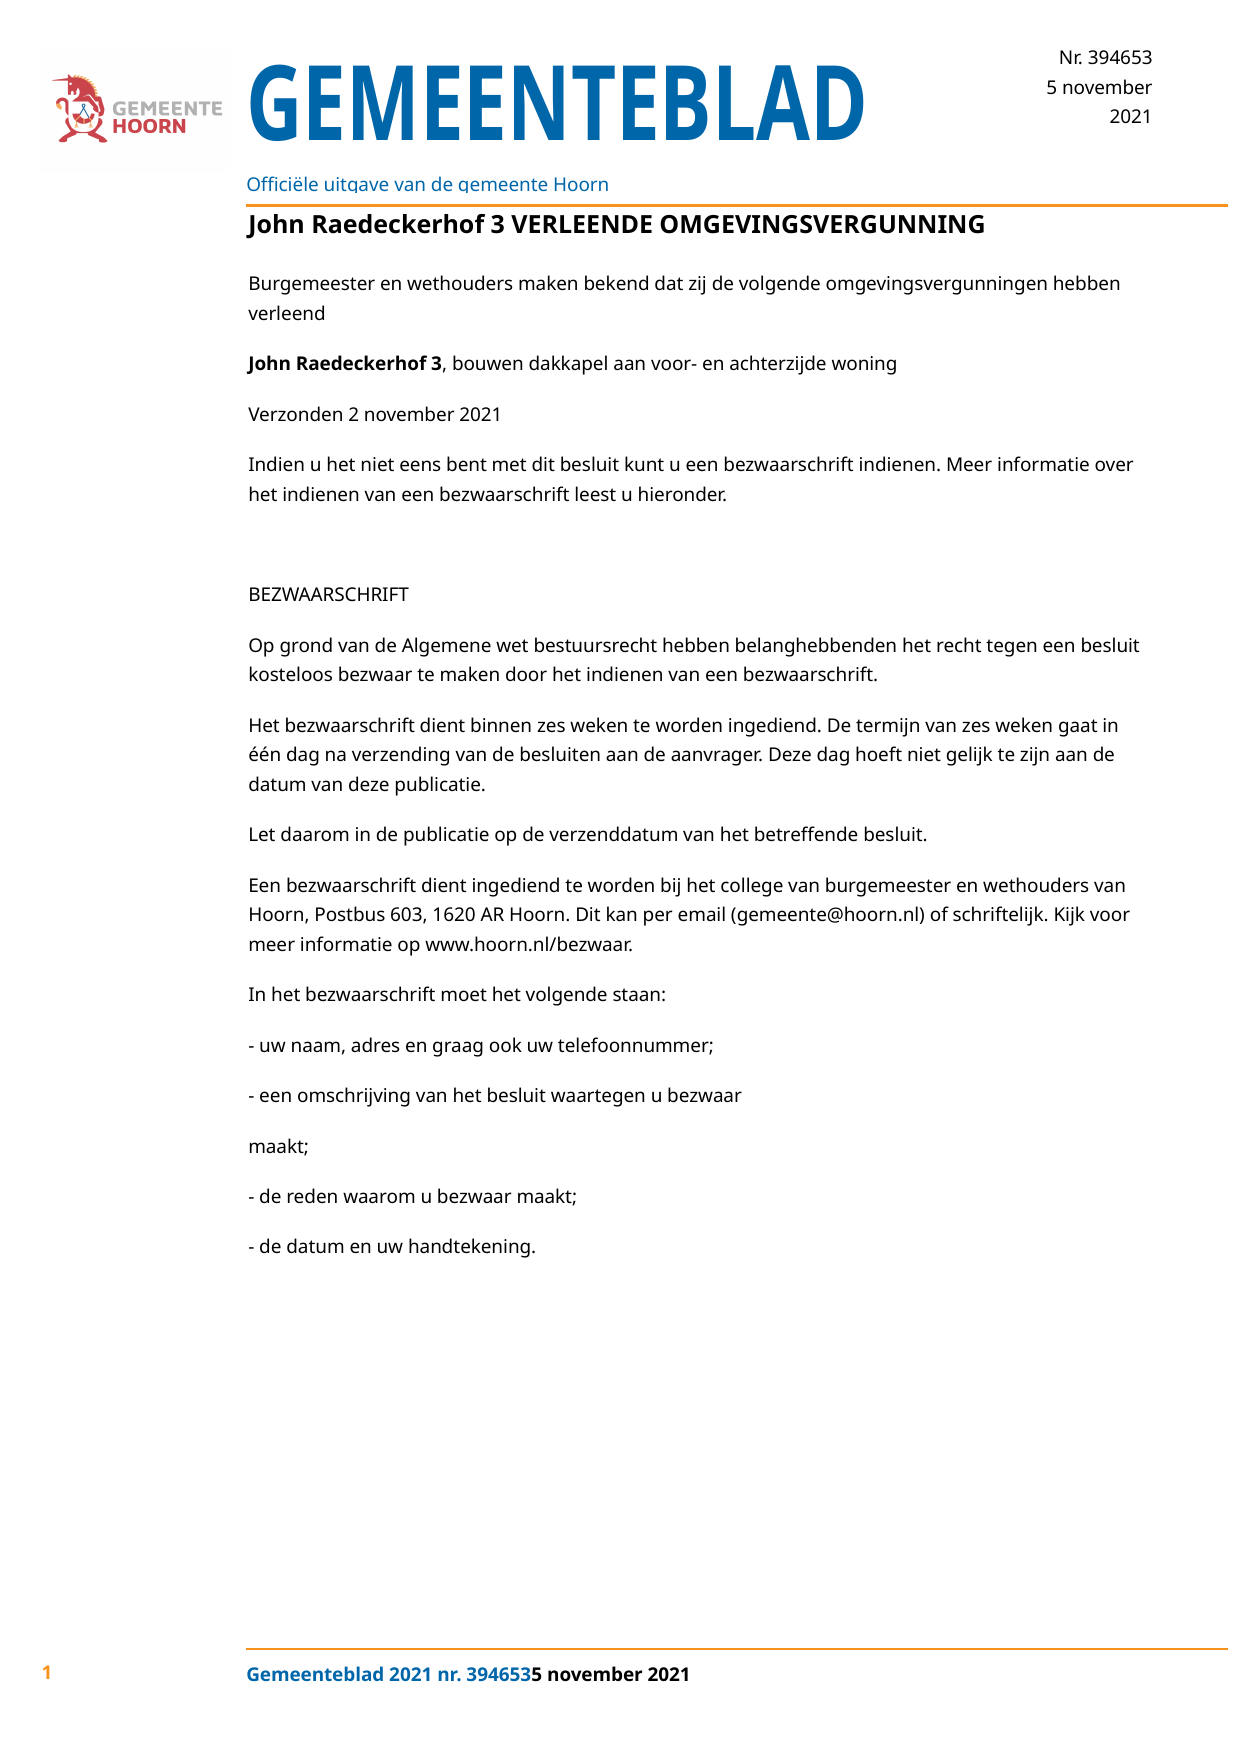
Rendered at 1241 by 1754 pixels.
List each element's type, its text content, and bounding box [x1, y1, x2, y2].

text In het bezwaarschrift moet het volgende staan: [248, 982, 1152, 1007]
text Burgemeester en wethouders maken bekend dat zij de volgende omgevingsvergunningen hebben verleend [248, 270, 1152, 326]
text Een bezwaarschrift dient ingediend te worden bij het college van burgemeester en wethouders van Hoorn, Postbus 603, 1620 AR Hoorn. Dit kan per email (gemeente@hoorn.nl) of schriftelijk. Kijk voor meer informatie op www.hoorn.nl/bezwaar. [248, 872, 1152, 957]
text Indien u het niet eens bent met dit besluit kunt u een bezwaarschrift indienen. Meer informatie over het indienen van een bezwaarschrift leest u hieronder. [248, 451, 1152, 506]
text Let daarom in de publicatie op de verzenddatum van het betreffende besluit. [248, 822, 1152, 847]
text - een omschrijving van het besluit waartegen u bezwaar [248, 1082, 1152, 1108]
text Het bezwaarschrift dient binnen zes weken te worden ingediend. De termijn van zes weken gaat in één dag na verzending van de besluiten aan de aanvrager. Deze dag hoeft niet gelijk te zijn aan de datum van deze publicatie. [248, 712, 1152, 797]
text John Raedeckerhof 3, bouwen dakkapel aan voor- en achterzijde woning [248, 350, 1152, 376]
text BEZWAARSCHRIFT [248, 582, 1152, 607]
text Op grond van de Algemene wet bestuursrecht hebben belanghebbenden het recht tegen een besluit kosteloos bezwaar te maken door het indienen van een bezwaarschrift. [248, 632, 1152, 687]
picture [41, 47, 231, 172]
text Verzonden 2 november 2021 [248, 401, 1152, 426]
text - de datum en uw handtekening. [248, 1234, 1152, 1259]
text - de reden waarom u bezwaar maakt; [248, 1183, 1152, 1209]
text - uw naam, adres en graag ook uw telefoonnummer; [248, 1032, 1152, 1058]
text John Raedeckerhof 3 VERLEENDE OMGEVINGSVERGUNNING [248, 207, 1152, 241]
text maakt; [248, 1133, 1152, 1158]
